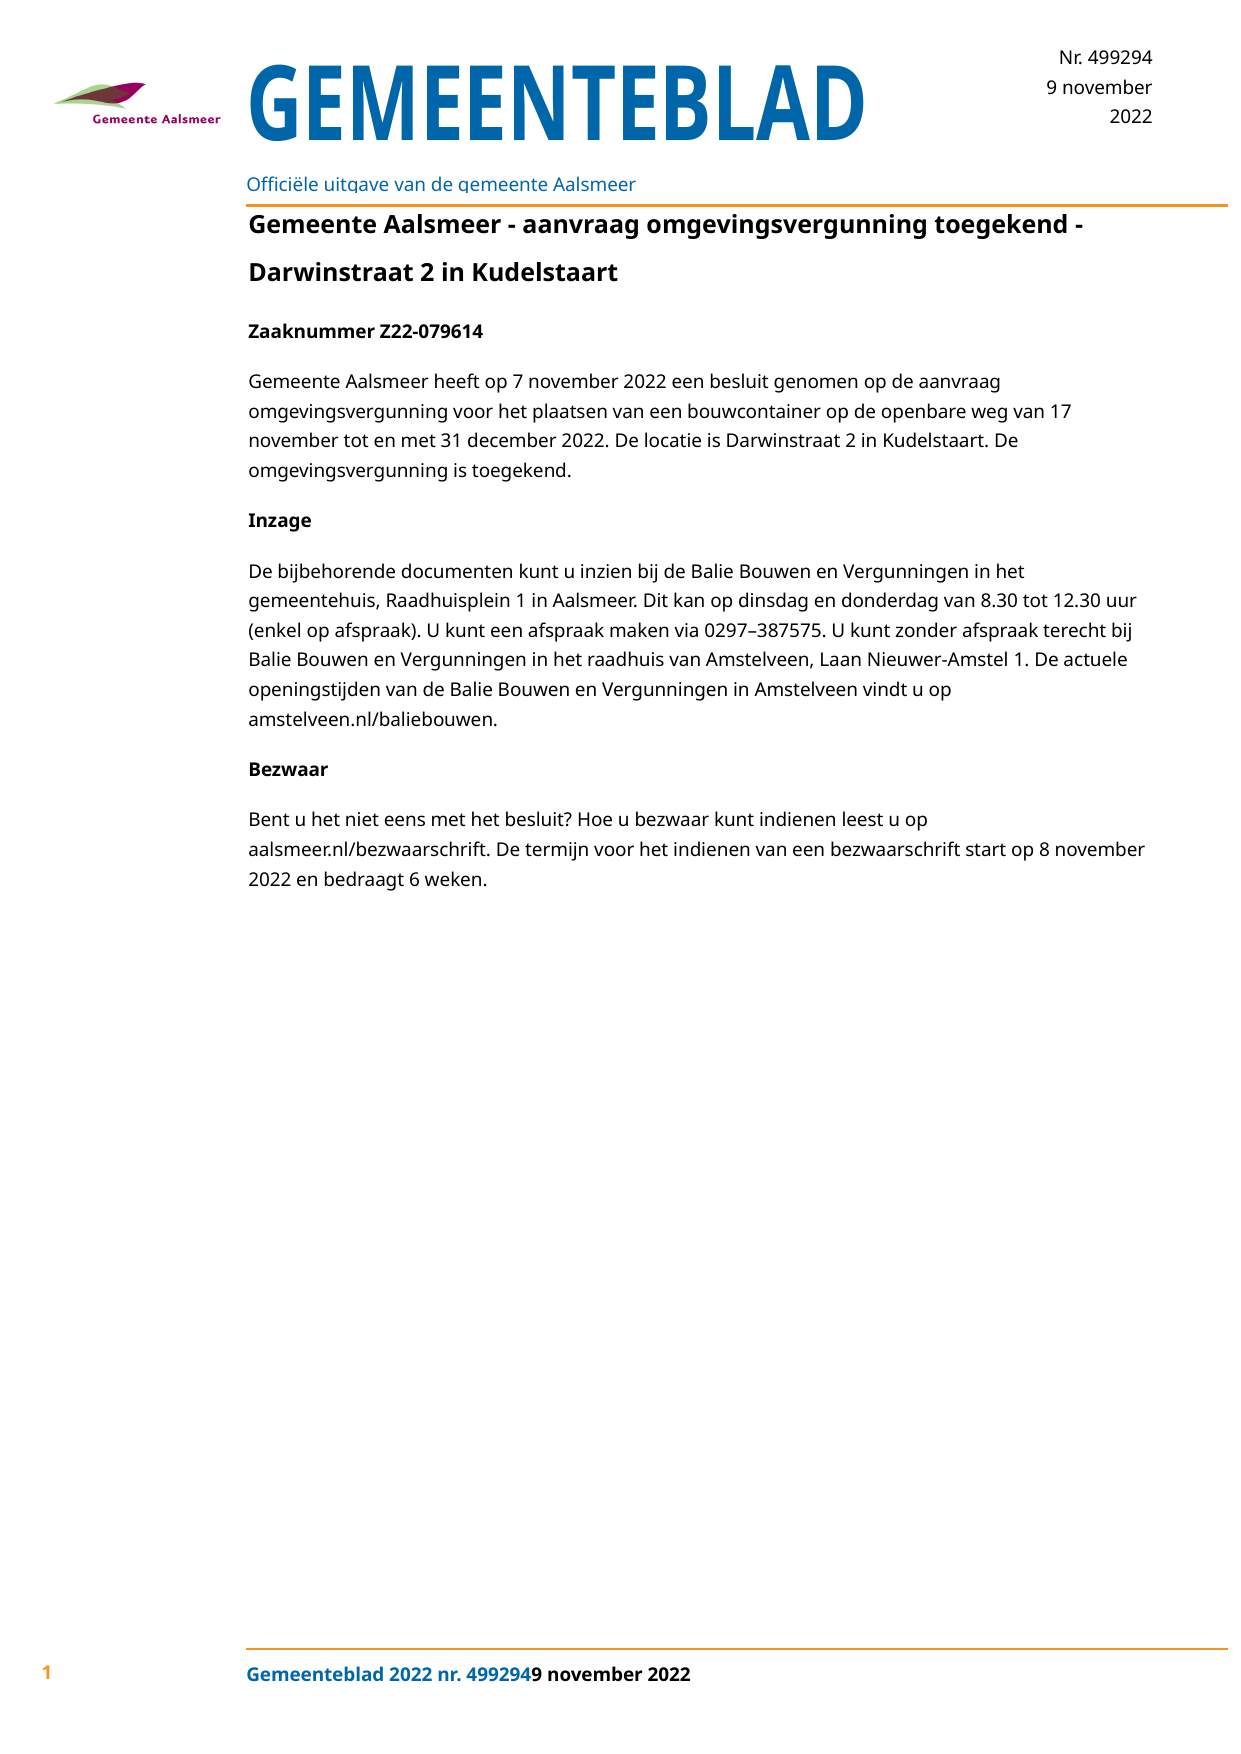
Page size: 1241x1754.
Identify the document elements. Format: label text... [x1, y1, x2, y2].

text Gemeente Aalsmeer heeft op 7 november 2022 een besluit genomen op de aanvraag omgevingsvergunning voor het plaatsen van een bouwcontainer op de openbare weg van 17 november tot en met 31 december 2022. De locatie is Darwinstraat 2 in Kudelstaart. De omgevingsvergunning is toegekend. [248, 368, 1152, 483]
text Zaaknummer Z22-079614 [248, 318, 1152, 344]
text De bijbehorende documenten kunt u inzien bij de Balie Bouwen en Vergunningen in het gemeentehuis, Raadhuisplein 1 in Aalsmeer. Dit kan op dinsdag en donderdag van 8.30 tot 12.30 uur (enkel op afspraak). U kunt een afspraak maken via 0297–387575. U kunt zonder afspraak terecht bij Balie Bouwen en Vergunningen in het raadhuis van Amstelveen, Laan Nieuwer-Amstel 1. De actuele openingstijden van de Balie Bouwen en Vergunningen in Amstelveen vindt u op amstelveen.nl/baliebouwen. [248, 558, 1152, 732]
text Inzage [248, 507, 1152, 533]
picture [41, 47, 231, 172]
text Gemeente Aalsmeer - aanvraag omgevingsvergunning toegekend - Darwinstraat 2 in Kudelstaart [248, 207, 1152, 288]
text Bezwaar [248, 756, 1152, 782]
text Bent u het niet eens met het besluit? Hoe u bezwaar kunt indienen leest u op aalsmeer.nl/bezwaarschrift. De termijn voor het indienen van een bezwaarschrift start op 8 november 2022 en bedraagt 6 weken. [248, 807, 1152, 892]
